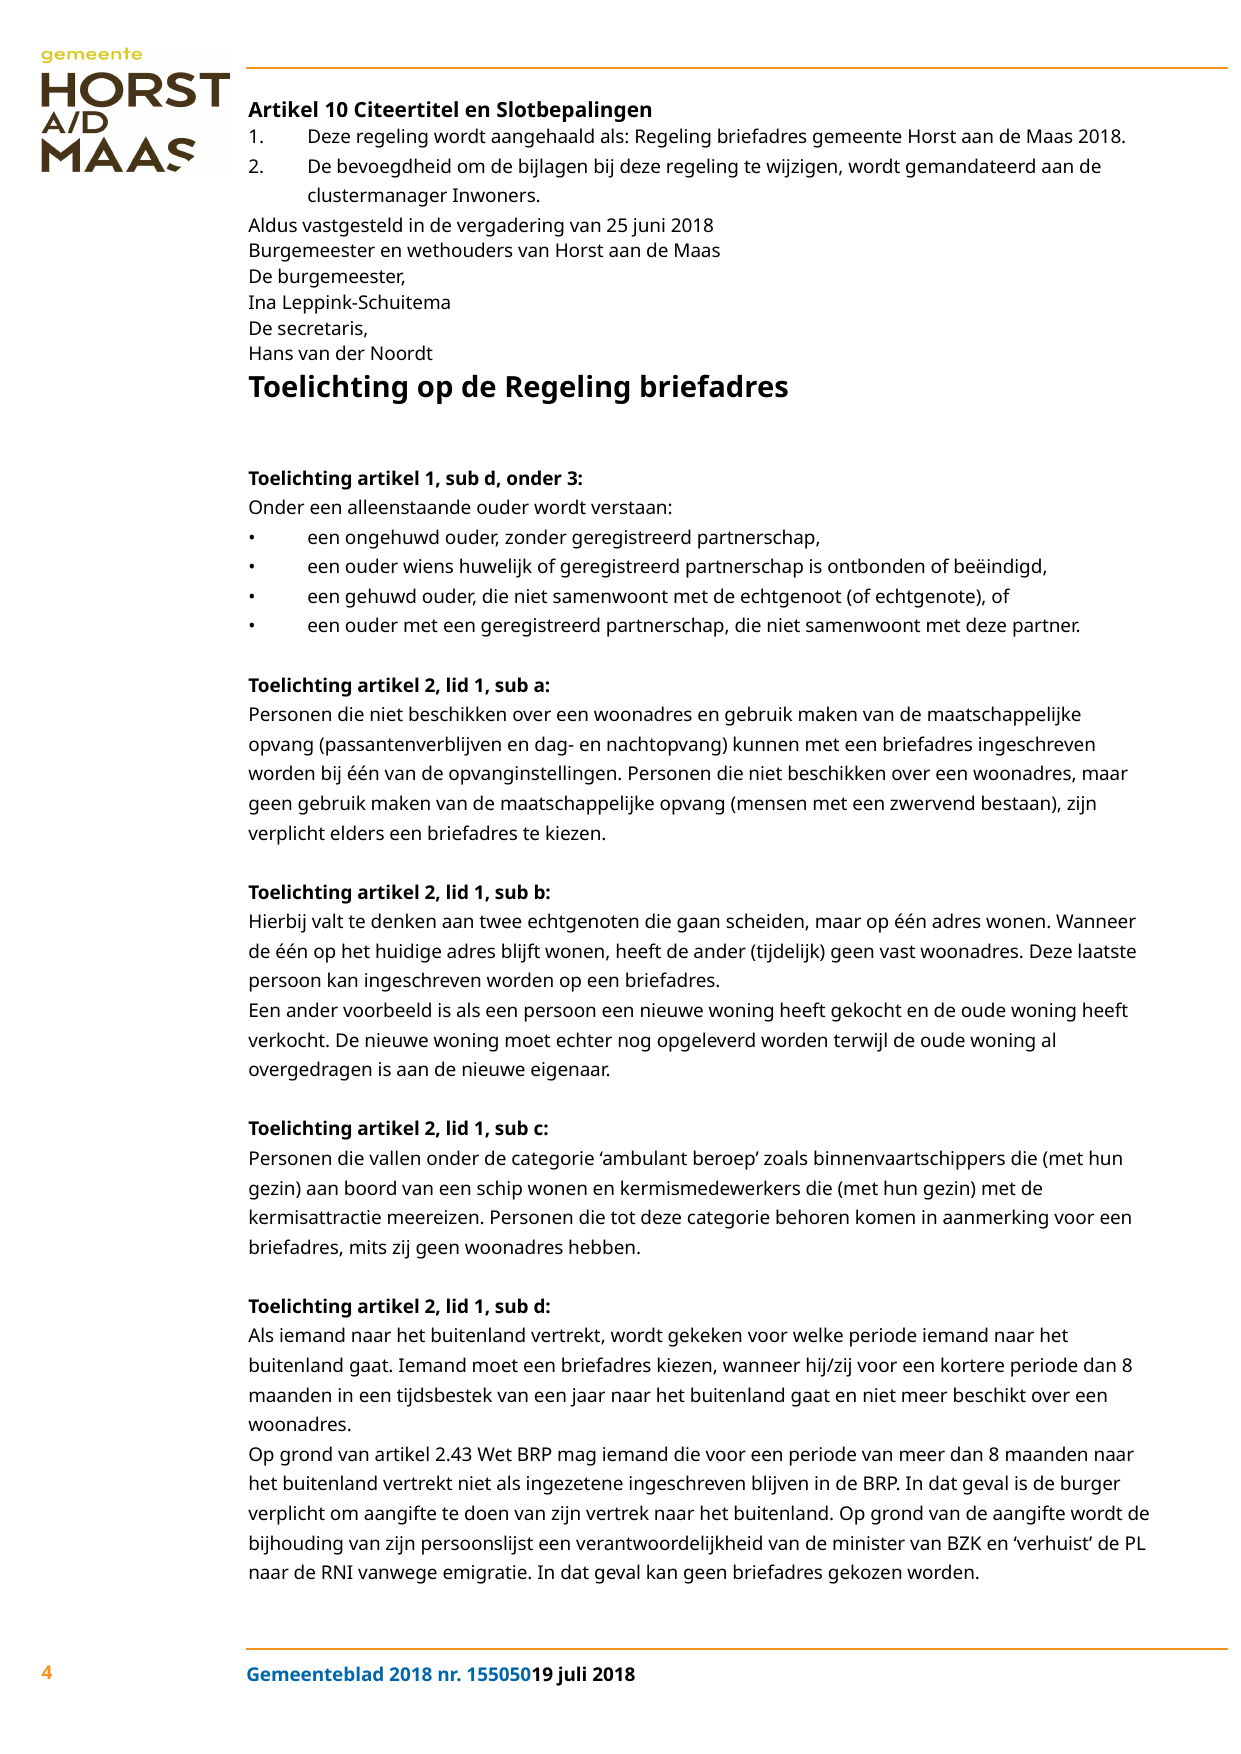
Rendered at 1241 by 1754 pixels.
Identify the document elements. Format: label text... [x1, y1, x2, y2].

text Als iemand naar het buitenland vertrekt, wordt gekeken voor welke periode iemand naar het buitenland gaat. Iemand moet een briefadres kiezen, wanneer hij/zij voor een kortere periode dan 8 maanden in een tijdsbestek van een jaar naar het buitenland gaat en niet meer beschikt over een woonadres. [248, 1323, 1152, 1437]
list Deze regeling wordt aangehaald als: Regeling briefadres gemeente Horst aan de Maas 2018. [248, 123, 1152, 149]
text Toelichting artikel 2, lid 1, sub a: [248, 672, 1152, 698]
text Ina Leppink-Schuitema [248, 289, 1152, 315]
text Toelichting artikel 1, sub d, onder 3: [248, 465, 1152, 491]
text Hans van der Noordt [248, 341, 1152, 366]
text Personen die vallen onder de categorie ‘ambulant beroep’ zoals binnenvaartschippers die (met hun gezin) aan boord van een schip wonen en kermismedewerkers die (met hun gezin) met de kermisattractie meereizen. Personen die tot deze categorie behoren komen in aanmerking voor een briefadres, mits zij geen woonadres hebben. [248, 1145, 1152, 1260]
text Burgemeester en wethouders van Horst aan de Maas [248, 238, 1152, 263]
text Artikel 10 Citeertitel en Slotbepalingen [248, 95, 1152, 123]
text Toelichting artikel 2, lid 1, sub d: [248, 1293, 1152, 1319]
text Een ander voorbeeld is als een persoon een nieuwe woning heeft gekocht en de oude woning heeft verkocht. De nieuwe woning moet echter nog opgeleverd worden terwijl de oude woning al overgedragen is aan de nieuwe eigenaar. [248, 997, 1152, 1082]
text Onder een alleenstaande ouder wordt verstaan: [248, 494, 1152, 520]
list een ouder wiens huwelijk of geregistreerd partnerschap is ontbonden of beëindigd, [248, 553, 1152, 579]
list een ongehuwd ouder, zonder geregistreerd partnerschap, [248, 524, 1152, 550]
list De bevoegdheid om de bijlagen bij deze regeling te wijzigen, wordt gemandateerd aan de clustermanager Inwoners. [248, 153, 1152, 208]
text Hierbij valt te denken aan twee echtgenoten die gaan scheiden, maar op één adres wonen. Wanneer de één op het huidige adres blijft wonen, heeft de ander (tijdelijk) geen vast woonadres. Deze laatste persoon kan ingeschreven worden op een briefadres. [248, 908, 1152, 993]
text Toelichting artikel 2, lid 1, sub b: [248, 879, 1152, 905]
list een ouder met een geregistreerd partnerschap, die niet samenwoont met deze partner. [248, 613, 1152, 638]
text Op grond van artikel 2.43 Wet BRP mag iemand die voor een periode van meer dan 8 maanden naar het buitenland vertrekt niet als ingezetene ingeschreven blijven in de BRP. In dat geval is de burger verplicht om aangifte te doen van zijn vertrek naar het buitenland. Op grond van de aangifte wordt de bijhouding van zijn persoonslijst een verantwoordelijkheid van de minister van BZK en ‘verhuist’ de PL naar de RNI vanwege emigratie. In dat geval kan geen briefadres gekozen worden. [248, 1441, 1152, 1585]
text Toelichting op de Regeling briefadres [248, 366, 1152, 406]
picture [41, 47, 231, 172]
list een gehuwd ouder, die niet samenwoont met de echtgenoot (of echtgenote), of [248, 583, 1152, 609]
text De secretaris, [248, 315, 1152, 341]
text De burgemeester, [248, 263, 1152, 289]
text Toelichting artikel 2, lid 1, sub c: [248, 1116, 1152, 1141]
text Aldus vastgesteld in de vergadering van 25 juni 2018 [248, 212, 1152, 238]
text Personen die niet beschikken over een woonadres en gebruik maken van de maatschappelijke opvang (passantenverblijven en dag- en nachtopvang) kunnen met een briefadres ingeschreven worden bij één van de opvanginstellingen. Personen die niet beschikken over een woonadres, maar geen gebruik maken van de maatschappelijke opvang (mensen met een zwervend bestaan), zijn verplicht elders een briefadres te kiezen. [248, 701, 1152, 846]
